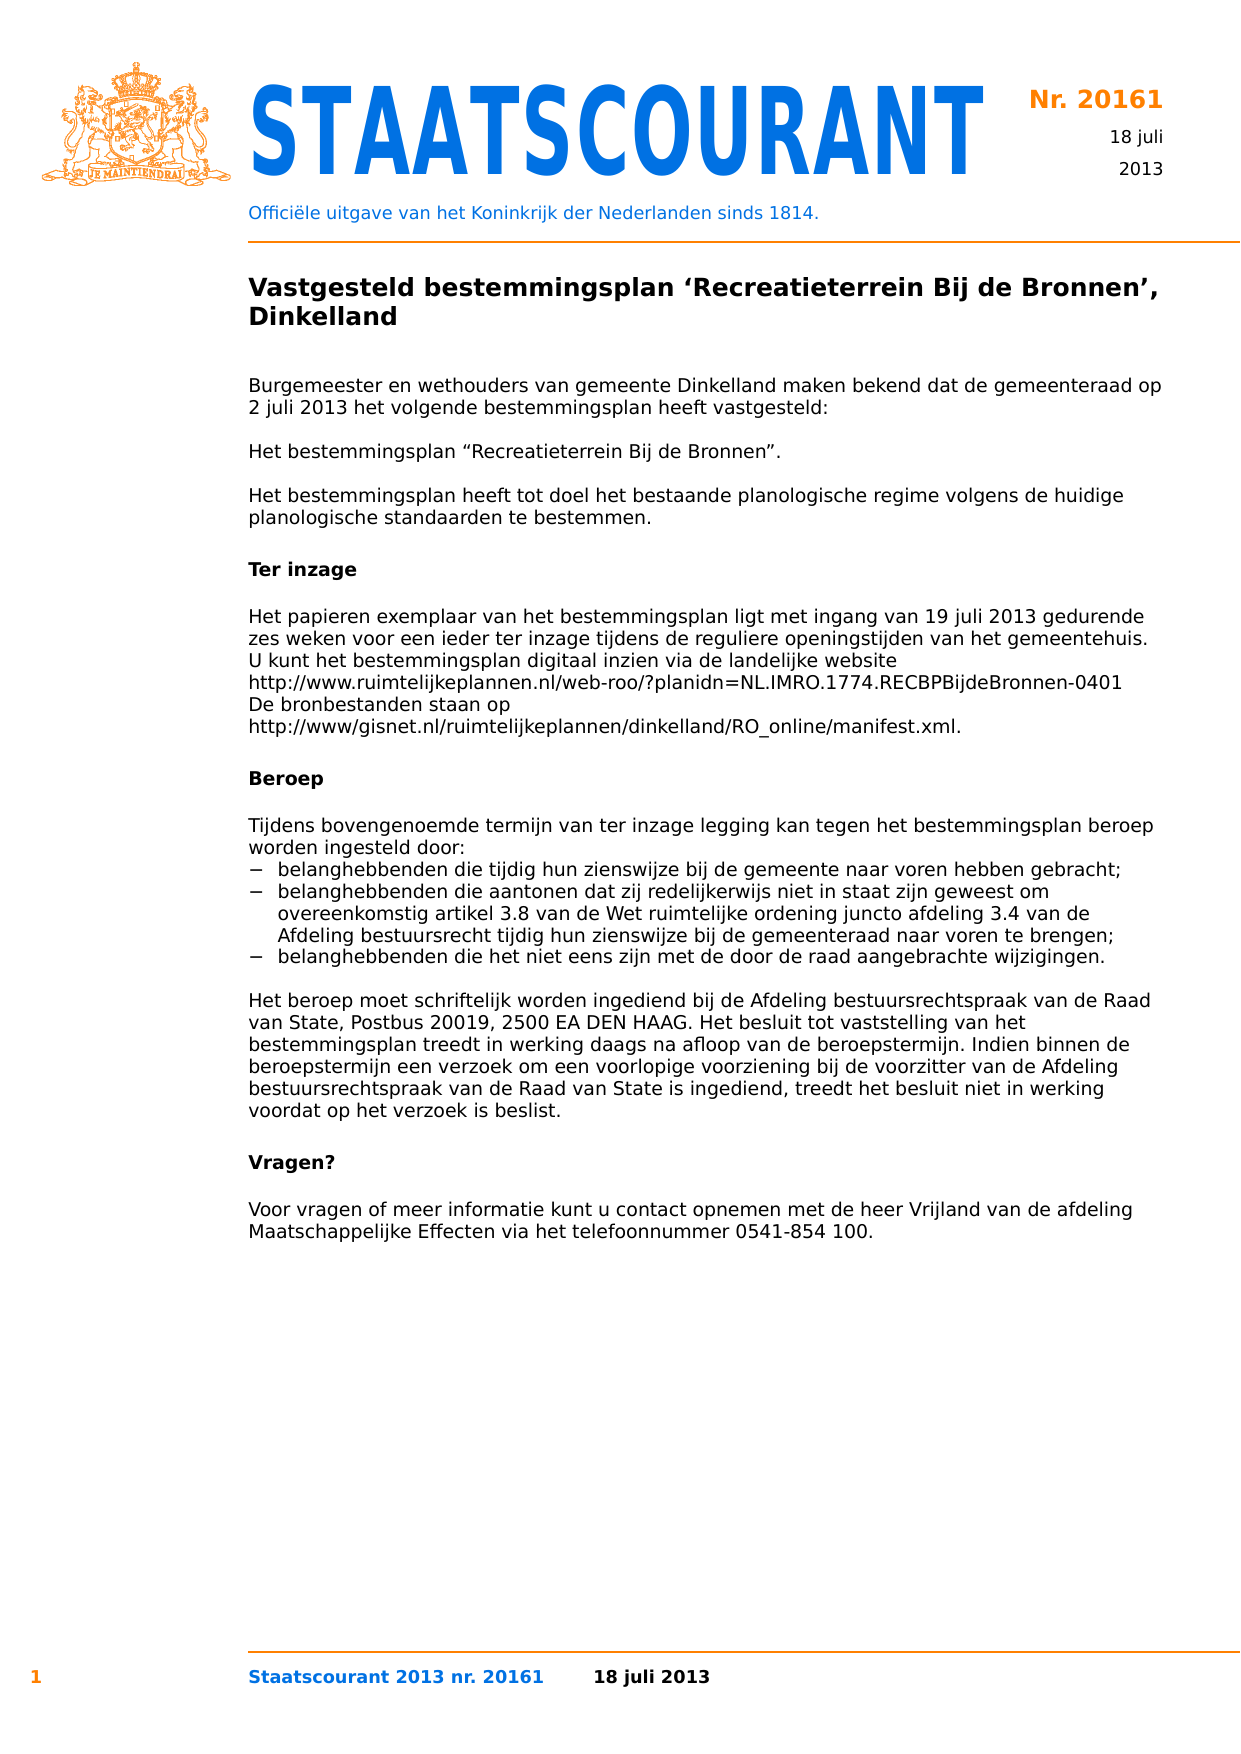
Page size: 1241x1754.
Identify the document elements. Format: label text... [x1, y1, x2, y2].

text De bronbestanden staan op http://www/gisnet.nl/ruimtelijkeplannen/dinkelland/RO_online/manifest.xml. [248, 694, 1163, 738]
text Het bestemmingsplan “Recreatieterrein Bij de Bronnen”. [248, 441, 1163, 463]
subtitle Beroep [248, 768, 1163, 789]
text Burgemeester en wethouders van gemeente Dinkelland maken bekend dat de gemeenteraad op 2 juli 2013 het volgende bestemmingsplan heeft vastgesteld: [248, 375, 1163, 419]
table_cell Officiële uitgave van het Koninkrijk der Nederlanden sinds 1814. [248, 203, 1240, 241]
subtitle Vastgesteld bestemmingsplan ‘Recreatieterrein Bij de Bronnen’, Dinkelland [248, 273, 1163, 331]
text − belanghebbenden die het niet eens zijn met de door de raad aangebrachte wijzigingen. [248, 946, 1163, 968]
text U kunt het bestemmingsplan digitaal inzien via de landelijke website http://www.ruimtelijkeplannen.nl/web-roo/?planidn=NL.IMRO.1774.RECBPBijdeBronnen-0401 [248, 650, 1163, 694]
picture [41, 62, 231, 186]
table_cell 2013 [998, 153, 1240, 203]
subtitle Ter inzage [248, 559, 1163, 581]
text − belanghebbenden die tijdig hun zienswijze bij de gemeente naar voren hebben gebracht; [248, 858, 1163, 881]
subtitle Vragen? [248, 1152, 1163, 1174]
table_cell 18 juli [998, 121, 1240, 153]
text Het bestemmingsplan heeft tot doel het bestaande planologische regime volgens de huidige planologische standaarden te bestemmen. [248, 485, 1163, 529]
table_header [25, 62, 248, 241]
text Tijdens bovengenoemde termijn van ter inzage legging kan tegen het bestemmingsplan beroep worden ingesteld door: [248, 814, 1163, 858]
text Het beroep moet schriftelijk worden ingediend bij de Afdeling bestuursrechtspraak van de Raad van State, Postbus 20019, 2500 EA DEN HAAG. Het besluit tot vaststelling van het bestemmingsplan treedt in werking daags na afloop van de beroepstermijn. Indien binnen de beroepstermijn een verzoek om een voorlopige voorziening bij de voorzitter van de Afdeling bestuursrechtspraak van de Raad van State is ingediend, treedt het besluit niet in werking voordat op het verzoek is beslist. [248, 990, 1163, 1122]
text Voor vragen of meer informatie kunt u contact opnemen met de heer Vrijland van de afdeling Maatschappelijke Effecten via het telefoonnummer 0541-854 100. [248, 1199, 1163, 1243]
text − belanghebbenden die aantonen dat zij redelijkerwijs niet in staat zijn geweest om overeenkomstig artikel 3.8 van de Wet ruimtelijke ordening juncto afdeling 3.4 van de Afdeling bestuursrecht tijdig hun zienswijze bij de gemeenteraad naar voren te brengen; [248, 881, 1163, 946]
table_header Nr. 20161 [998, 62, 1240, 121]
table_header STAATSCOURANT [248, 62, 998, 203]
text Het papieren exemplaar van het bestemmingsplan ligt met ingang van 19 juli 2013 gedurende zes weken voor een ieder ter inzage tijdens de reguliere openingstijden van het gemeentehuis. [248, 606, 1163, 650]
